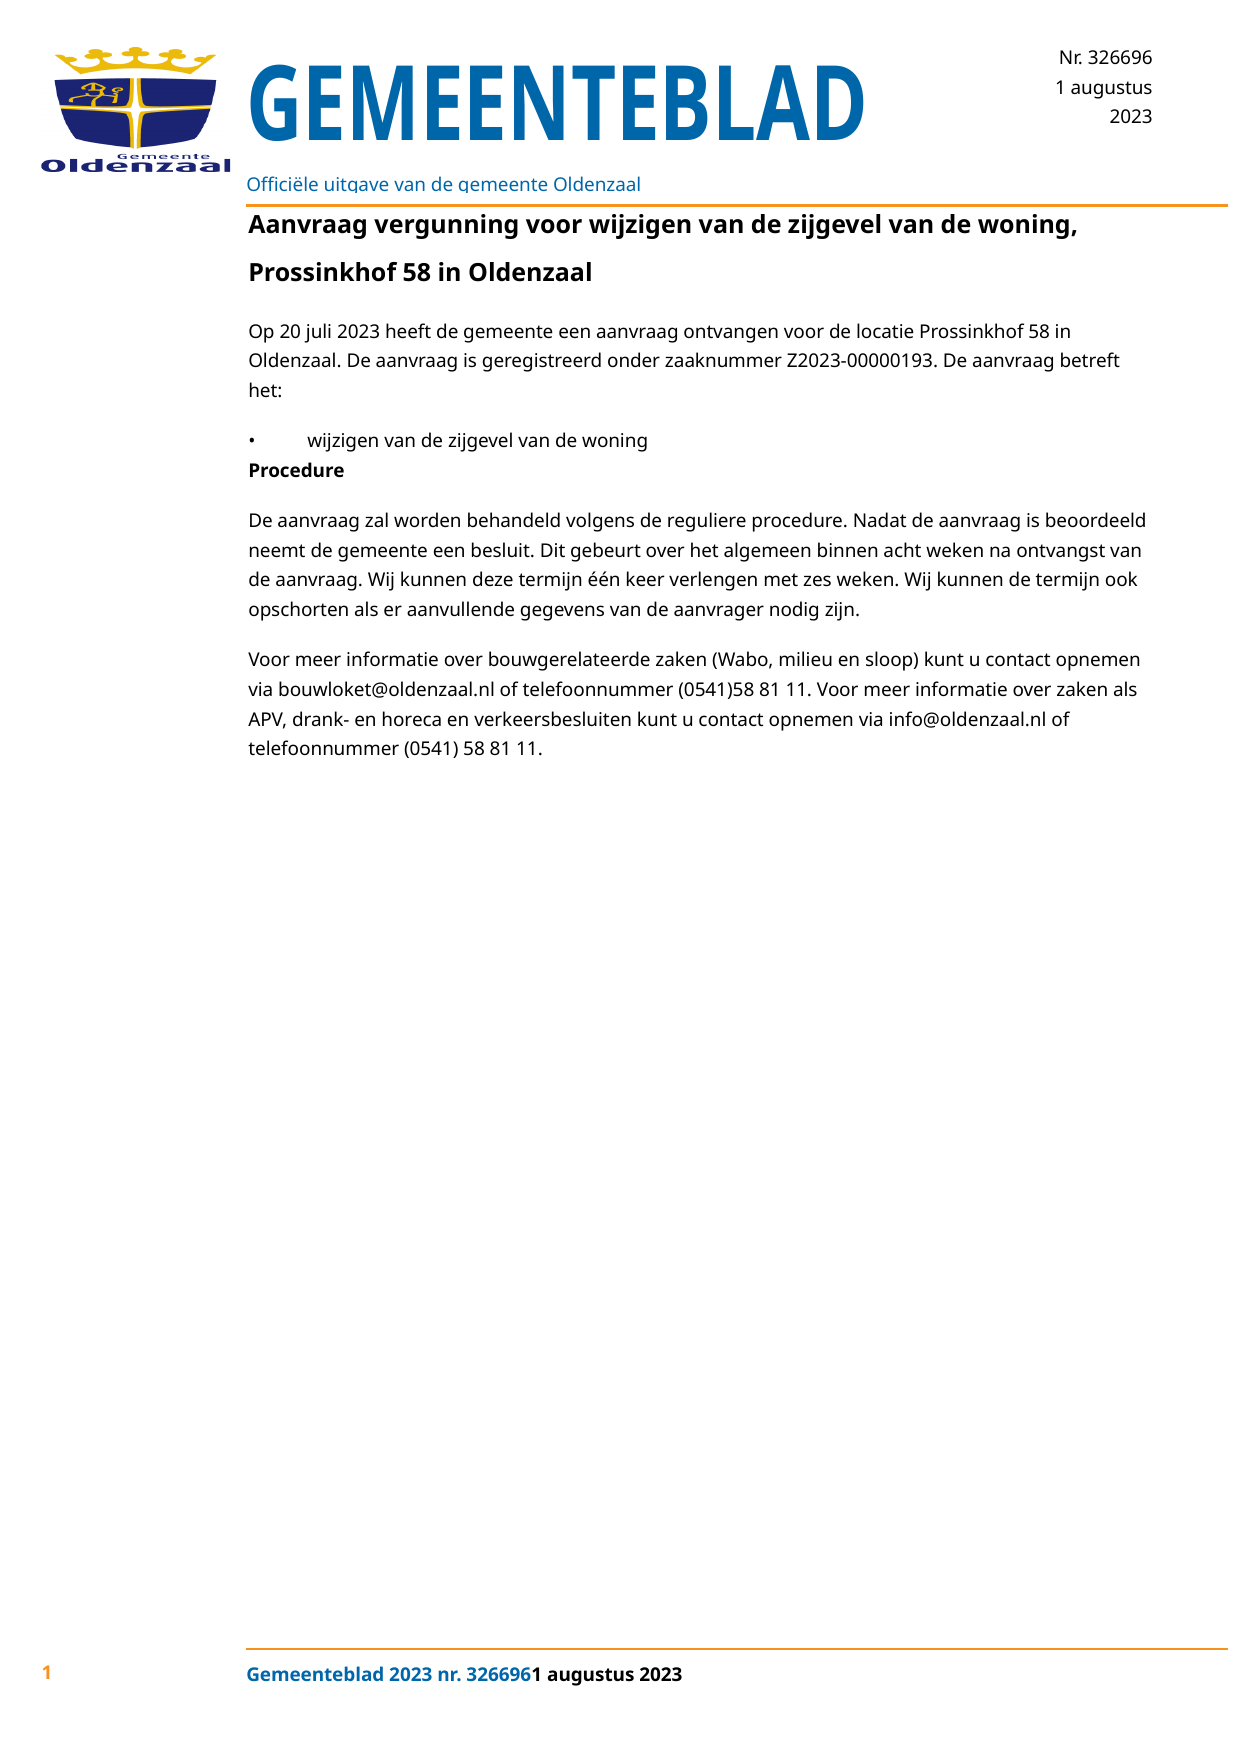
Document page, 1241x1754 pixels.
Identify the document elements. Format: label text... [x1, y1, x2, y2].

text Procedure [248, 457, 1152, 483]
text Op 20 juli 2023 heeft de gemeente een aanvraag ontvangen voor de locatie Prossinkhof 58 in Oldenzaal. De aanvraag is geregistreerd onder zaaknummer Z2023-00000193. De aanvraag betreft het: [248, 318, 1152, 403]
text Aanvraag vergunning voor wijzigen van de zijgevel van de woning, Prossinkhof 58 in Oldenzaal [248, 207, 1152, 288]
text De aanvraag zal worden behandeld volgens de reguliere procedure. Nadat de aanvraag is beoordeeld neemt de gemeente een besluit. Dit gebeurt over het algemeen binnen acht weken na ontvangst van de aanvraag. Wij kunnen deze termijn één keer verlengen met zes weken. Wij kunnen de termijn ook opschorten als er aanvullende gegevens van de aanvrager nodig zijn. [248, 507, 1152, 622]
picture [41, 47, 231, 172]
text Voor meer informatie over bouwgerelateerde zaken (Wabo, milieu en sloop) kunt u contact opnemen via bouwloket@oldenzaal.nl of telefoonnummer (0541)58 81 11. Voor meer informatie over zaken als APV, drank- en horeca en verkeersbesluiten kunt u contact opnemen via info@oldenzaal.nl of telefoonnummer (0541) 58 81 11. [248, 647, 1152, 761]
list wijzigen van de zijgevel van de woning [248, 427, 1152, 453]
